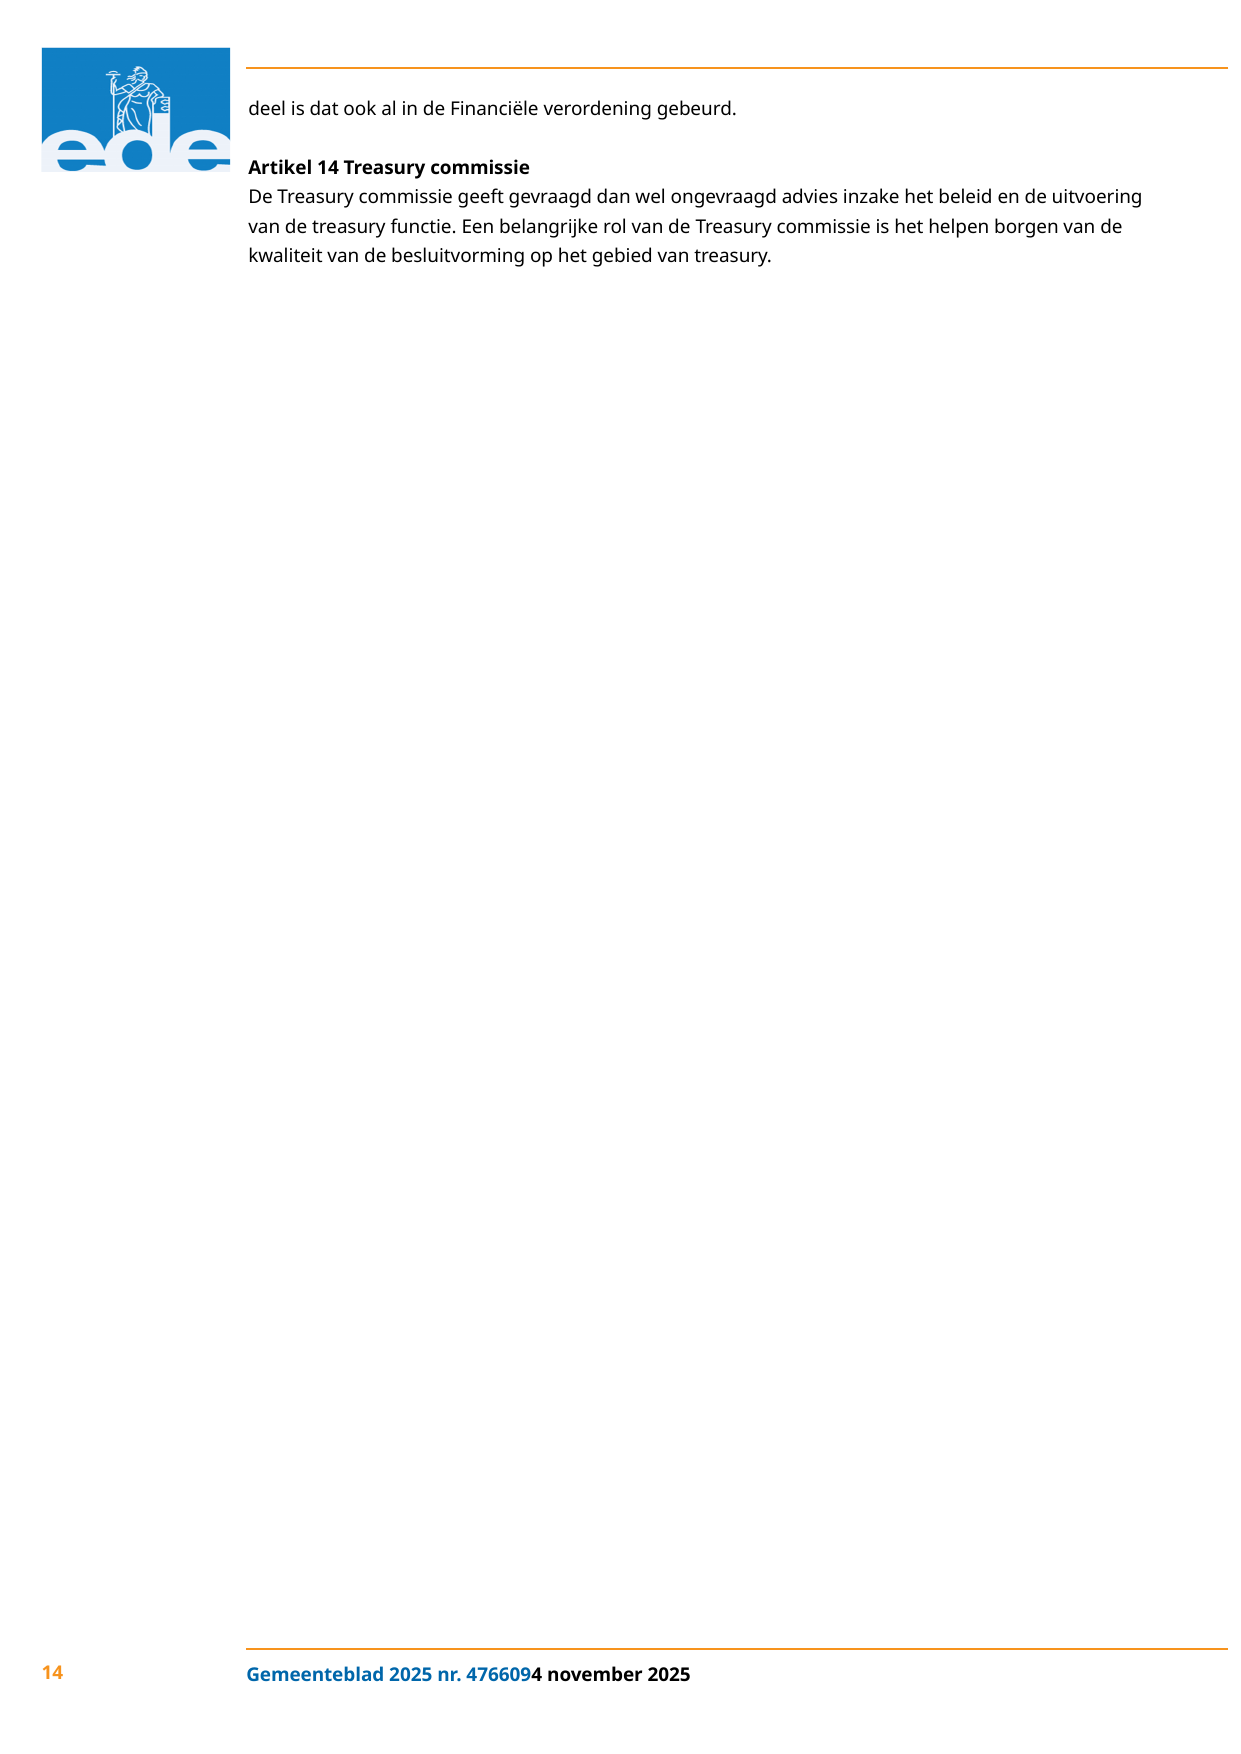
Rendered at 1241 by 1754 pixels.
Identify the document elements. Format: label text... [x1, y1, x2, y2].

text De Treasury commissie geeft gevraagd dan wel ongevraagd advies inzake het beleid en de uitvoering van de treasury functie. Een belangrijke rol van de Treasury commissie is het helpen borgen van de kwaliteit van de besluitvorming op het gebied van treasury. [248, 183, 1152, 268]
picture [41, 47, 231, 172]
text Artikel 14 Treasury commissie [248, 154, 1152, 180]
text deel is dat ook al in de Financiële verordening gebeurd. [248, 95, 1152, 121]
